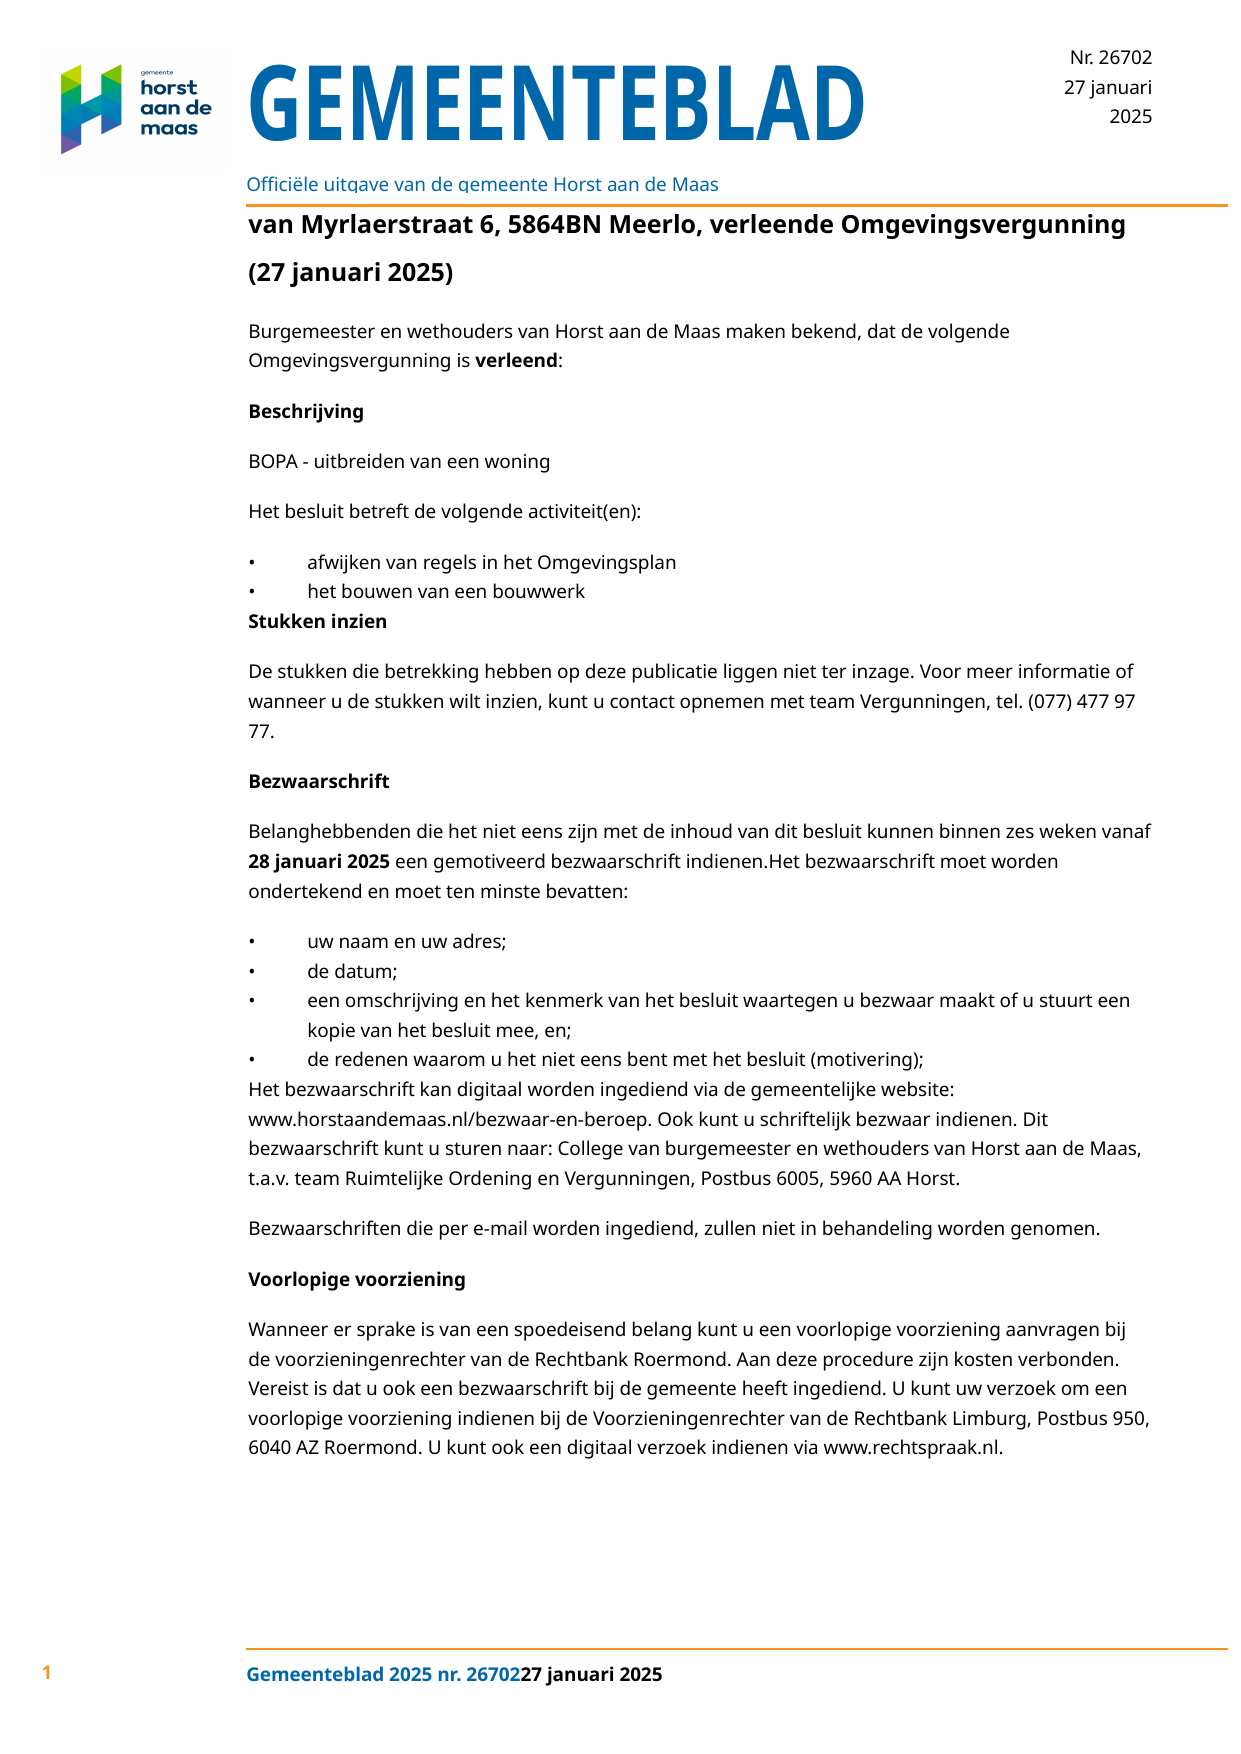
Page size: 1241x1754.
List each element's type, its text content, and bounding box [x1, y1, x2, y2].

text Wanneer er sprake is van een spoedeisend belang kunt u een voorlopige voorziening aanvragen bij de voorzieningenrechter van de Rechtbank Roermond. Aan deze procedure zijn kosten verbonden. Vereist is dat u ook een bezwaarschrift bij de gemeente heeft ingediend. U kunt uw verzoek om een voorlopige voorziening indienen bij de Voorzieningenrechter van de Rechtbank Limburg, Postbus 950, 6040 AZ Roermond. U kunt ook een digitaal verzoek indienen via www.rechtspraak.nl. [248, 1316, 1152, 1460]
list een omschrijving en het kenmerk van het besluit waartegen u bezwaar maakt of u stuurt een kopie van het besluit mee, en; [248, 987, 1152, 1043]
text De stukken die betrekking hebben op deze publicatie liggen niet ter inzage. Voor meer informatie of wanneer u de stukken wilt inzien, kunt u contact opnemen met team Vergunningen, tel. (077) 477 97 77. [248, 659, 1152, 744]
text Bezwaarschriften die per e-mail worden ingediend, zullen niet in behandeling worden genomen. [248, 1215, 1152, 1241]
text Stukken inzien [248, 608, 1152, 634]
list de datum; [248, 958, 1152, 984]
text Belanghebbenden die het niet eens zijn met de inhoud van dit besluit kunnen binnen zes weken vanaf 28 januari 2025 een gemotiveerd bezwaarschrift indienen.Het bezwaarschrift moet worden ondertekend en moet ten minste bevatten: [248, 819, 1152, 904]
list uw naam en uw adres; [248, 928, 1152, 954]
text Het besluit betreft de volgende activiteit(en): [248, 499, 1152, 524]
list de redenen waarom u het niet eens bent met het besluit (motivering); [248, 1047, 1152, 1072]
text Burgemeester en wethouders van Horst aan de Maas maken bekend, dat de volgende Omgevingsvergunning is verleend: [248, 318, 1152, 373]
text Voorlopige voorziening [248, 1266, 1152, 1292]
list afwijken van regels in het Omgevingsplan [248, 549, 1152, 575]
list het bouwen van een bouwwerk [248, 579, 1152, 604]
picture [41, 47, 231, 172]
text Het bezwaarschrift kan digitaal worden ingediend via de gemeentelijke website: www.horstaandemaas.nl/bezwaar-en-beroep. Ook kunt u schriftelijk bezwaar indienen. Dit bezwaarschrift kunt u sturen naar: College van burgemeester en wethouders van Horst aan de Maas, t.a.v. team Ruimtelijke Ordening en Vergunningen, Postbus 6005, 5960 AA Horst. [248, 1076, 1152, 1191]
text van Myrlaerstraat 6, 5864BN Meerlo, verleende Omgevingsvergunning (27 januari 2025) [248, 207, 1152, 288]
text BOPA - uitbreiden van een woning [248, 448, 1152, 474]
text Beschrijving [248, 398, 1152, 424]
text Bezwaarschrift [248, 768, 1152, 794]
